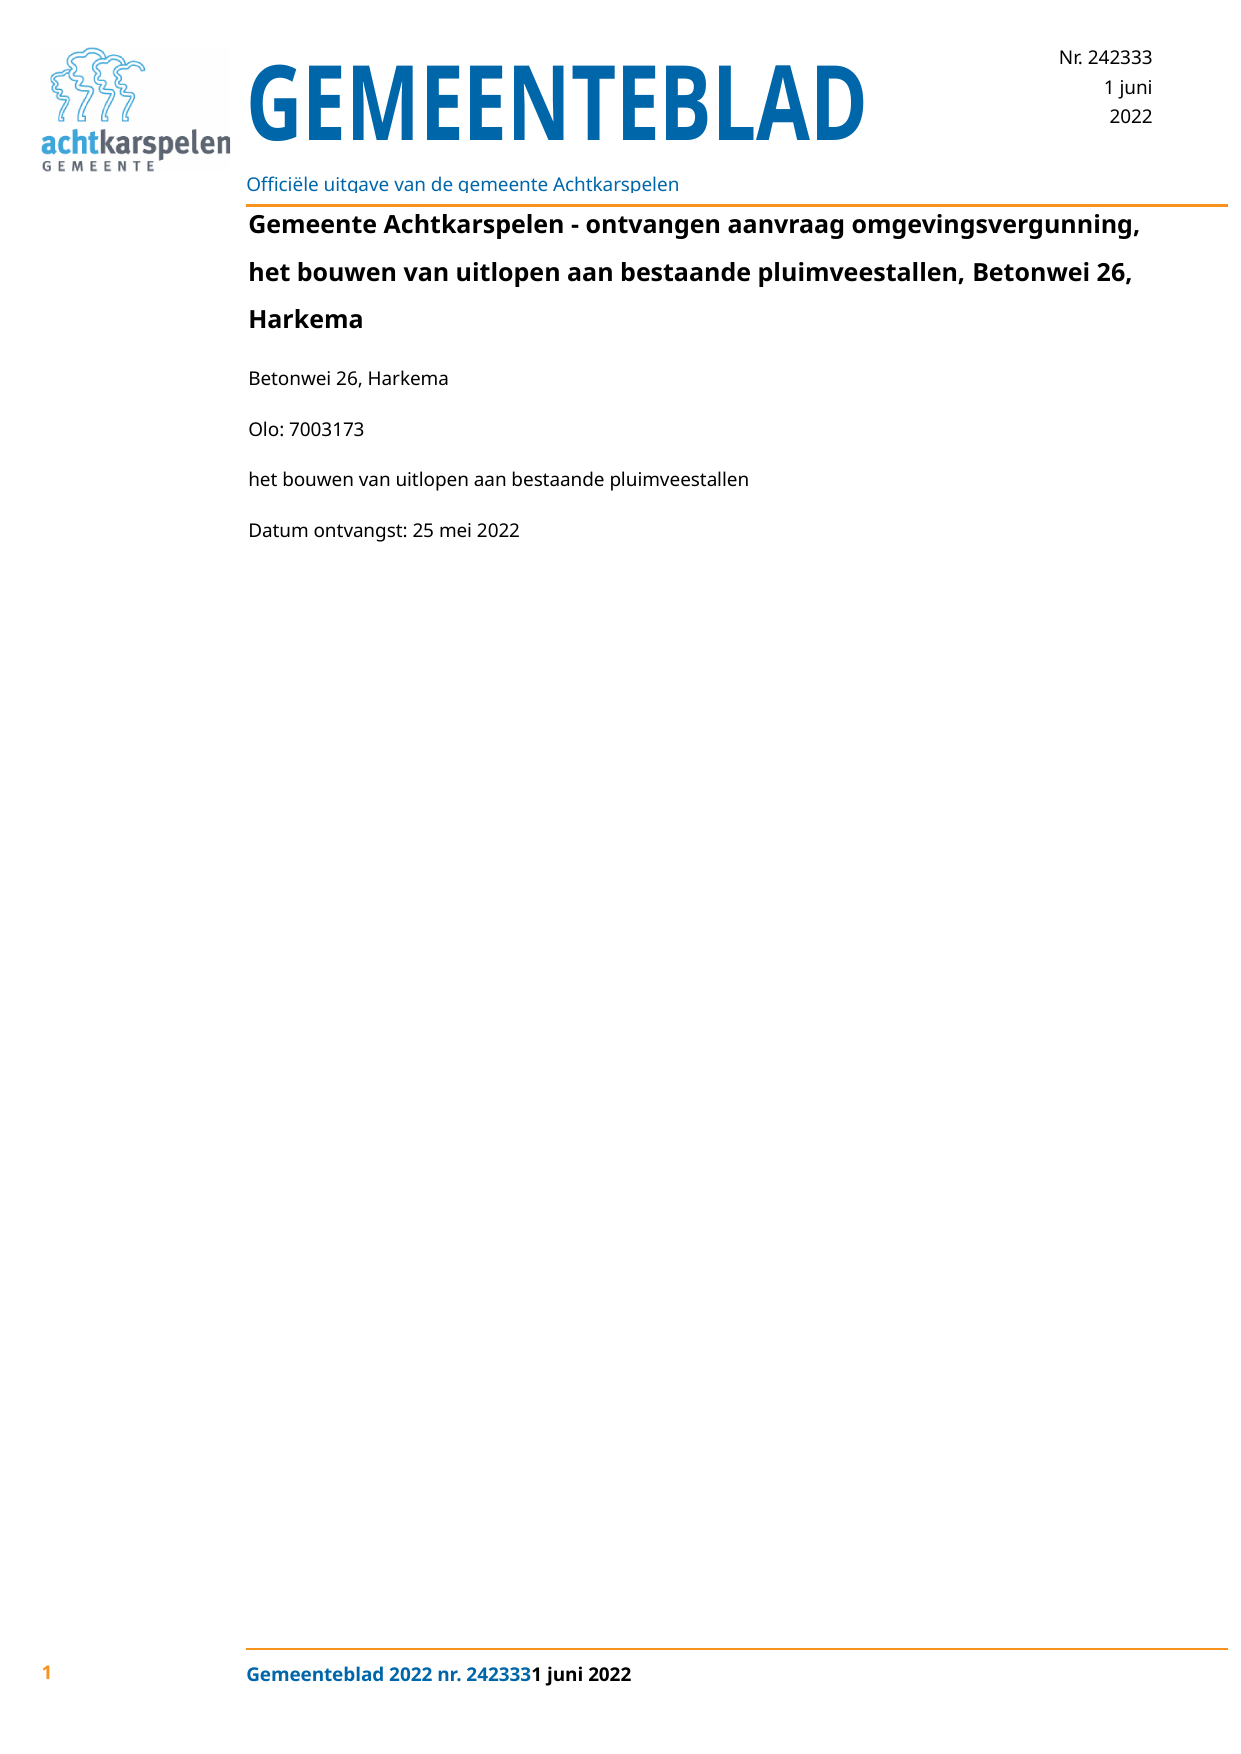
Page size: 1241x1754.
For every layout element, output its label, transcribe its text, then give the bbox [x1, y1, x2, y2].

text het bouwen van uitlopen aan bestaande pluimveestallen [248, 466, 1152, 492]
text Olo: 7003173 [248, 416, 1152, 442]
picture [41, 47, 231, 172]
text Datum ontvangst: 25 mei 2022 [248, 517, 1152, 542]
text Betonwei 26, Harkema [248, 366, 1152, 391]
text Gemeente Achtkarspelen - ontvangen aanvraag omgevingsvergunning, het bouwen van uitlopen aan bestaande pluimveestallen, Betonwei 26, Harkema [248, 207, 1152, 336]
